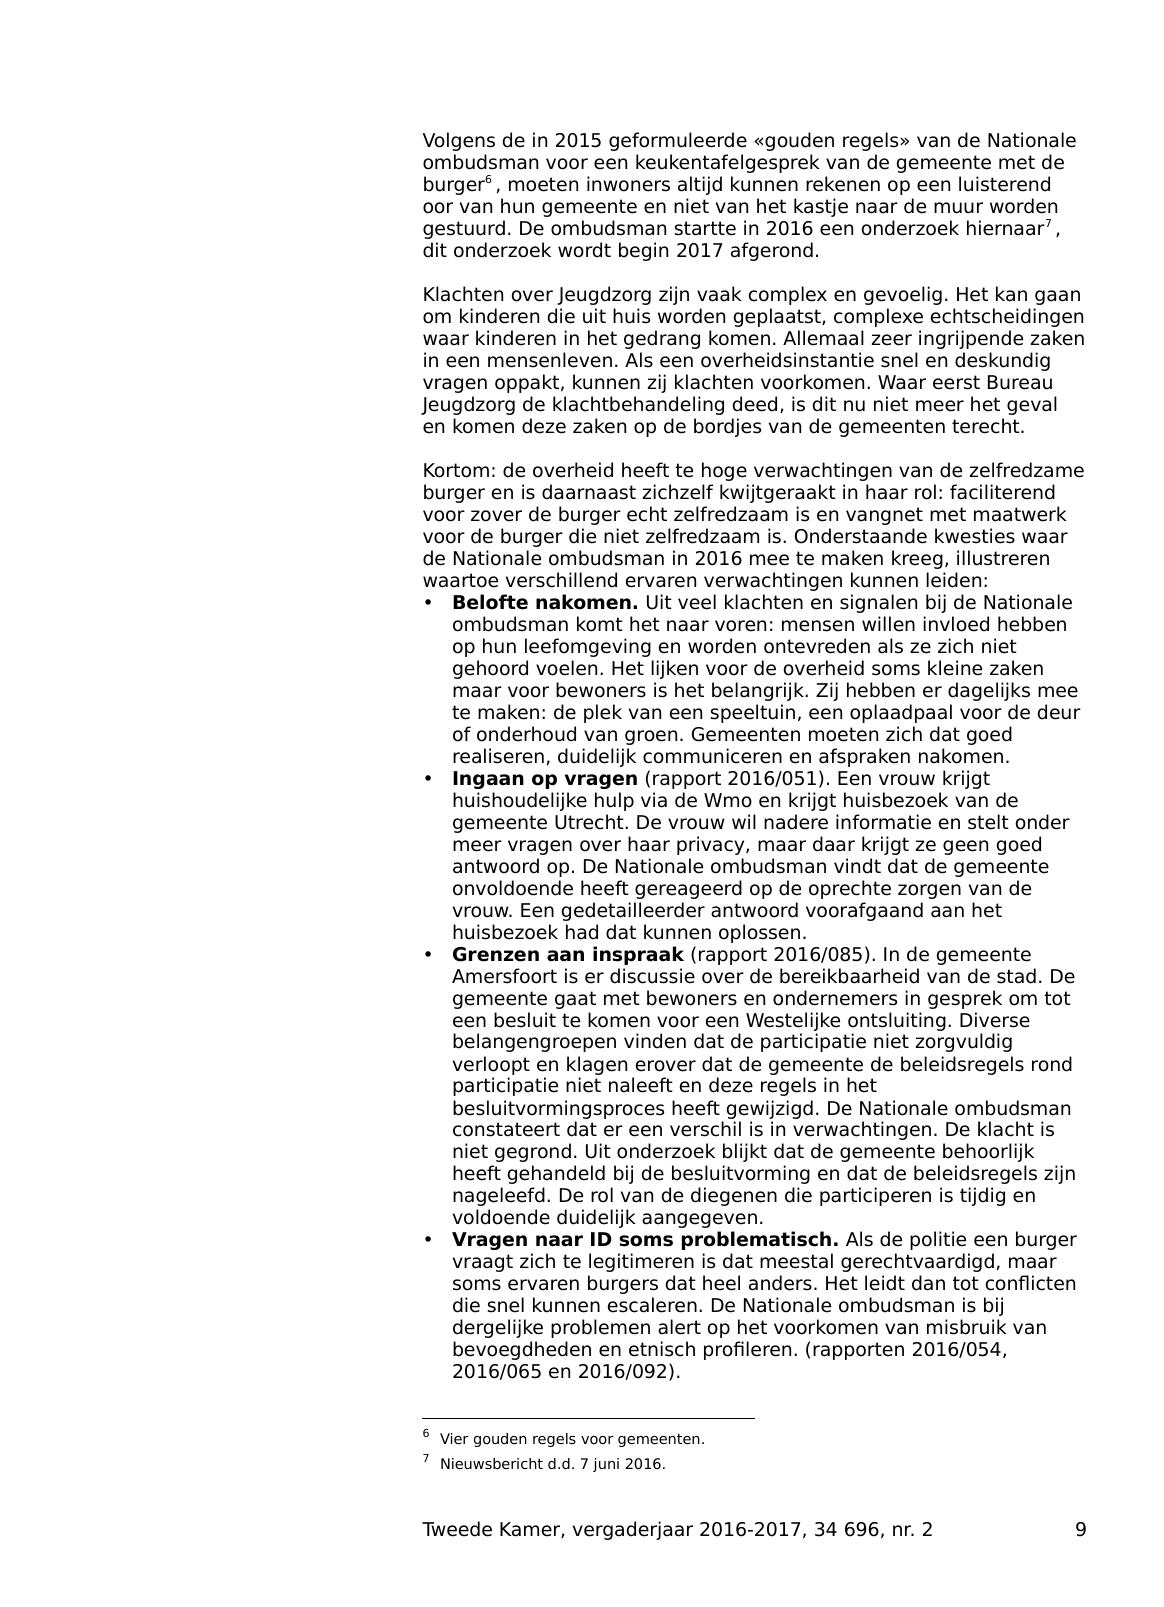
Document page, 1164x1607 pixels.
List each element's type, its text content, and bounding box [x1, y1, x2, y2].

text Vier gouden regels voor gemeenten. [422, 1427, 1087, 1449]
text Kortom: de overheid heeft te hoge verwachtingen van de zelfredzame burger en is daarnaast zichzelf kwijtgeraakt in haar rol: faciliterend voor zover de burger echt zelfredzaam is en vangnet met maatwerk voor de burger die niet zelfredzaam is. Onderstaande kwesties waar de Nationale ombudsman in 2016 mee te maken kreeg, illustreren waartoe verschillend ervaren verwachtingen kunnen leiden: [422, 460, 1087, 592]
text • Grenzen aan inspraak (rapport 2016/085). In de gemeente Amersfoort is er discussie over de bereikbaarheid van de stad. De gemeente gaat met bewoners en ondernemers in gesprek om tot een besluit te komen voor een Westelijke ontsluiting. Diverse belangengroepen vinden dat de participatie niet zorgvuldig verloopt en klagen erover dat de gemeente de beleidsregels rond participatie niet naleeft en deze regels in het besluitvormingsproces heeft gewijzigd. De Nationale ombudsman constateert dat er een verschil is in verwachtingen. De klacht is niet gegrond. Uit onderzoek blijkt dat de gemeente behoorlijk heeft gehandeld bij de besluitvorming en dat de beleidsregels zijn nageleefd. De rol van de diegenen die participeren is tijdig en voldoende duidelijk aangegeven. [422, 943, 1087, 1229]
text Volgens de in 2015 geformuleerde «gouden regels» van de Nationale ombudsman voor een keukentafelgesprek van de gemeente met de burger, moeten inwoners altijd kunnen rekenen op een luisterend oor van hun gemeente en niet van het kastje naar de muur worden gestuurd. De ombudsman startte in 2016 een onderzoek hiernaar, dit onderzoek wordt begin 2017 afgerond. [422, 130, 1087, 262]
text • Ingaan op vragen (rapport 2016/051). Een vrouw krijgt huishoudelijke hulp via de Wmo en krijgt huisbezoek van de gemeente Utrecht. De vrouw wil nadere informatie en stelt onder meer vragen over haar privacy, maar daar krijgt ze geen goed antwoord op. De Nationale ombudsman vindt dat de gemeente onvoldoende heeft gereageerd op de oprechte zorgen van de vrouw. Een gedetailleerder antwoord voorafgaand aan het huisbezoek had dat kunnen oplossen. [422, 768, 1087, 943]
text • Belofte nakomen. Uit veel klachten en signalen bij de Nationale ombudsman komt het naar voren: mensen willen invloed hebben op hun leefomgeving en worden ontevreden als ze zich niet gehoord voelen. Het lijken voor de overheid soms kleine zaken maar voor bewoners is het belangrijk. Zij hebben er dagelijks mee te maken: de plek van een speeltuin, een oplaadpaal voor de deur of onderhoud van groen. Gemeenten moeten zich dat goed realiseren, duidelijk communiceren en afspraken nakomen. [422, 592, 1087, 768]
text Nieuwsbericht d.d. 7 juni 2016. [422, 1452, 1087, 1474]
text Klachten over Jeugdzorg zijn vaak complex en gevoelig. Het kan gaan om kinderen die uit huis worden geplaatst, complexe echtscheidingen waar kinderen in het gedrang komen. Allemaal zeer ingrijpende zaken in een mensenleven. Als een overheidsinstantie snel en deskundig vragen oppakt, kunnen zij klachten voorkomen. Waar eerst Bureau Jeugdzorg de klachtbehandeling deed, is dit nu niet meer het geval en komen deze zaken op de bordjes van de gemeenten terecht. [422, 284, 1087, 438]
text • Vragen naar ID soms problematisch. Als de politie een burger vraagt zich te legitimeren is dat meestal gerechtvaardigd, maar soms ervaren burgers dat heel anders. Het leidt dan tot conflicten die snel kunnen escaleren. De Nationale ombudsman is bij dergelijke problemen alert op het voorkomen van misbruik van bevoegdheden en etnisch profileren. (rapporten 2016/054, 2016/065 en 2016/092). [422, 1229, 1087, 1383]
